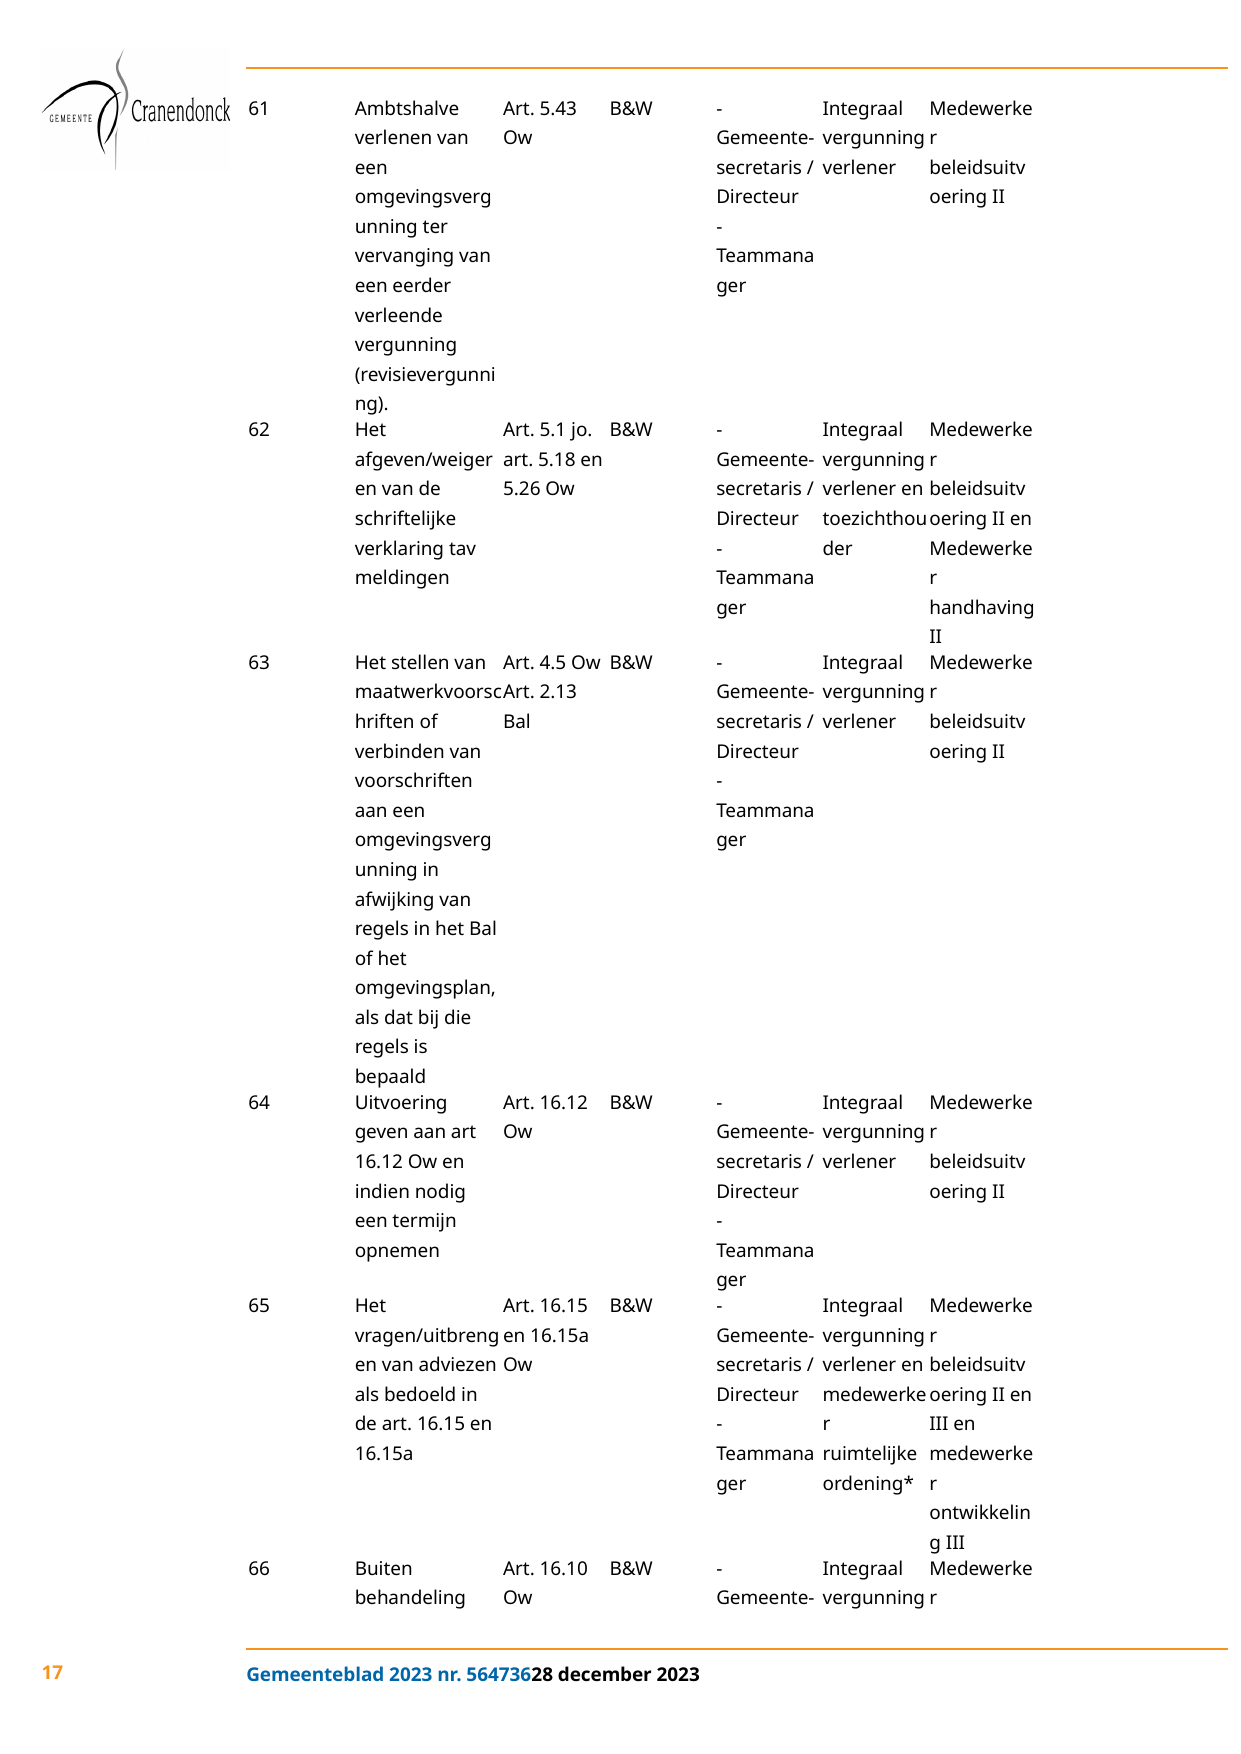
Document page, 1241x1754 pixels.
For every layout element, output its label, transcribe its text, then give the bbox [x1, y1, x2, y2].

table_cell B&W [609, 649, 716, 1089]
table_cell Medewerker beleidsuitvoering II [929, 95, 1036, 416]
table_cell Uitvoering geven aan art 16.12 Ow en indien nodig een termijn opnemen [355, 1089, 503, 1292]
table_cell Medewerker [929, 1555, 1036, 1610]
table_cell B&W [609, 95, 716, 416]
table_cell Integraal vergunningverlener [823, 95, 929, 416]
table_cell B&W [609, 1555, 716, 1610]
table_cell Art. 16.15 en 16.15a Ow [503, 1292, 609, 1555]
table_cell [1036, 416, 1152, 649]
table_cell B&W [609, 1292, 716, 1555]
table_cell - Gemeente- [716, 1555, 822, 1610]
table_cell Art. 4.5 Ow Art. 2.13 Bal [503, 649, 609, 1089]
table_cell Medewerker beleidsuitvoering II en Medewerker handhaving II [929, 416, 1036, 649]
table_cell B&W [609, 1089, 716, 1292]
table_cell [1036, 1555, 1152, 1610]
table_cell - Gemeente-secretaris / Directeur - Teammanager [716, 1292, 822, 1555]
table_cell [1036, 1089, 1152, 1292]
table_cell - Gemeente-secretaris / Directeur - Teammanager [716, 95, 822, 416]
table_cell - Gemeente-secretaris / Directeur - Teammanager [716, 1089, 822, 1292]
table_cell B&W [609, 416, 716, 649]
table_cell 61 [248, 95, 354, 416]
table_cell Medewerker beleidsuitvoering II [929, 649, 1036, 1089]
table_cell Integraal vergunningverlener en medewerker ruimtelijke ordening* [823, 1292, 929, 1555]
table_cell Art. 16.12 Ow [503, 1089, 609, 1292]
table_cell [1036, 1292, 1152, 1555]
table_cell Medewerker beleidsuitvoering II [929, 1089, 1036, 1292]
table_cell [1036, 649, 1152, 1089]
table_cell Integraal vergunningverlener [823, 1089, 929, 1292]
picture [41, 47, 231, 172]
table_cell - Gemeente-secretaris / Directeur - Teammanager [716, 416, 822, 649]
table_cell Art. 5.1 jo. art. 5.18 en 5.26 Ow [503, 416, 609, 649]
table_cell Integraal vergunningverlener [823, 649, 929, 1089]
table_cell 66 [248, 1555, 354, 1610]
table_cell - Gemeente-secretaris / Directeur - Teammanager [716, 649, 822, 1089]
table_cell Ambtshalve verlenen van een omgevingsvergunning ter vervanging van een eerder verleende vergunning (revisievergunning). [355, 95, 503, 416]
table_cell Buiten behandeling [355, 1555, 503, 1610]
table_cell Art. 5.43 Ow [503, 95, 609, 416]
table_cell 64 [248, 1089, 354, 1292]
table_cell Medewerker beleidsuitvoering II en III en medewerker ontwikkeling III [929, 1292, 1036, 1555]
table_cell Integraal vergunning [823, 1555, 929, 1610]
table_cell Integraal vergunningverlener en toezichthouder [823, 416, 929, 649]
table_cell 63 [248, 649, 354, 1089]
table_cell [1036, 95, 1152, 416]
table_cell 65 [248, 1292, 354, 1555]
table_cell Het stellen van maatwerkvoorschriften of verbinden van voorschriften aan een omgevingsvergunning in afwijking van regels in het Bal of het omgevingsplan, als dat bij die regels is bepaald [355, 649, 503, 1089]
table_cell Art. 16.10 Ow [503, 1555, 609, 1610]
table_cell Het afgeven/weigeren van de schriftelijke verklaring tav meldingen [355, 416, 503, 649]
table_cell Het vragen/uitbrengen van adviezen als bedoeld in de art. 16.15 en 16.15a [355, 1292, 503, 1555]
table_cell 62 [248, 416, 354, 649]
